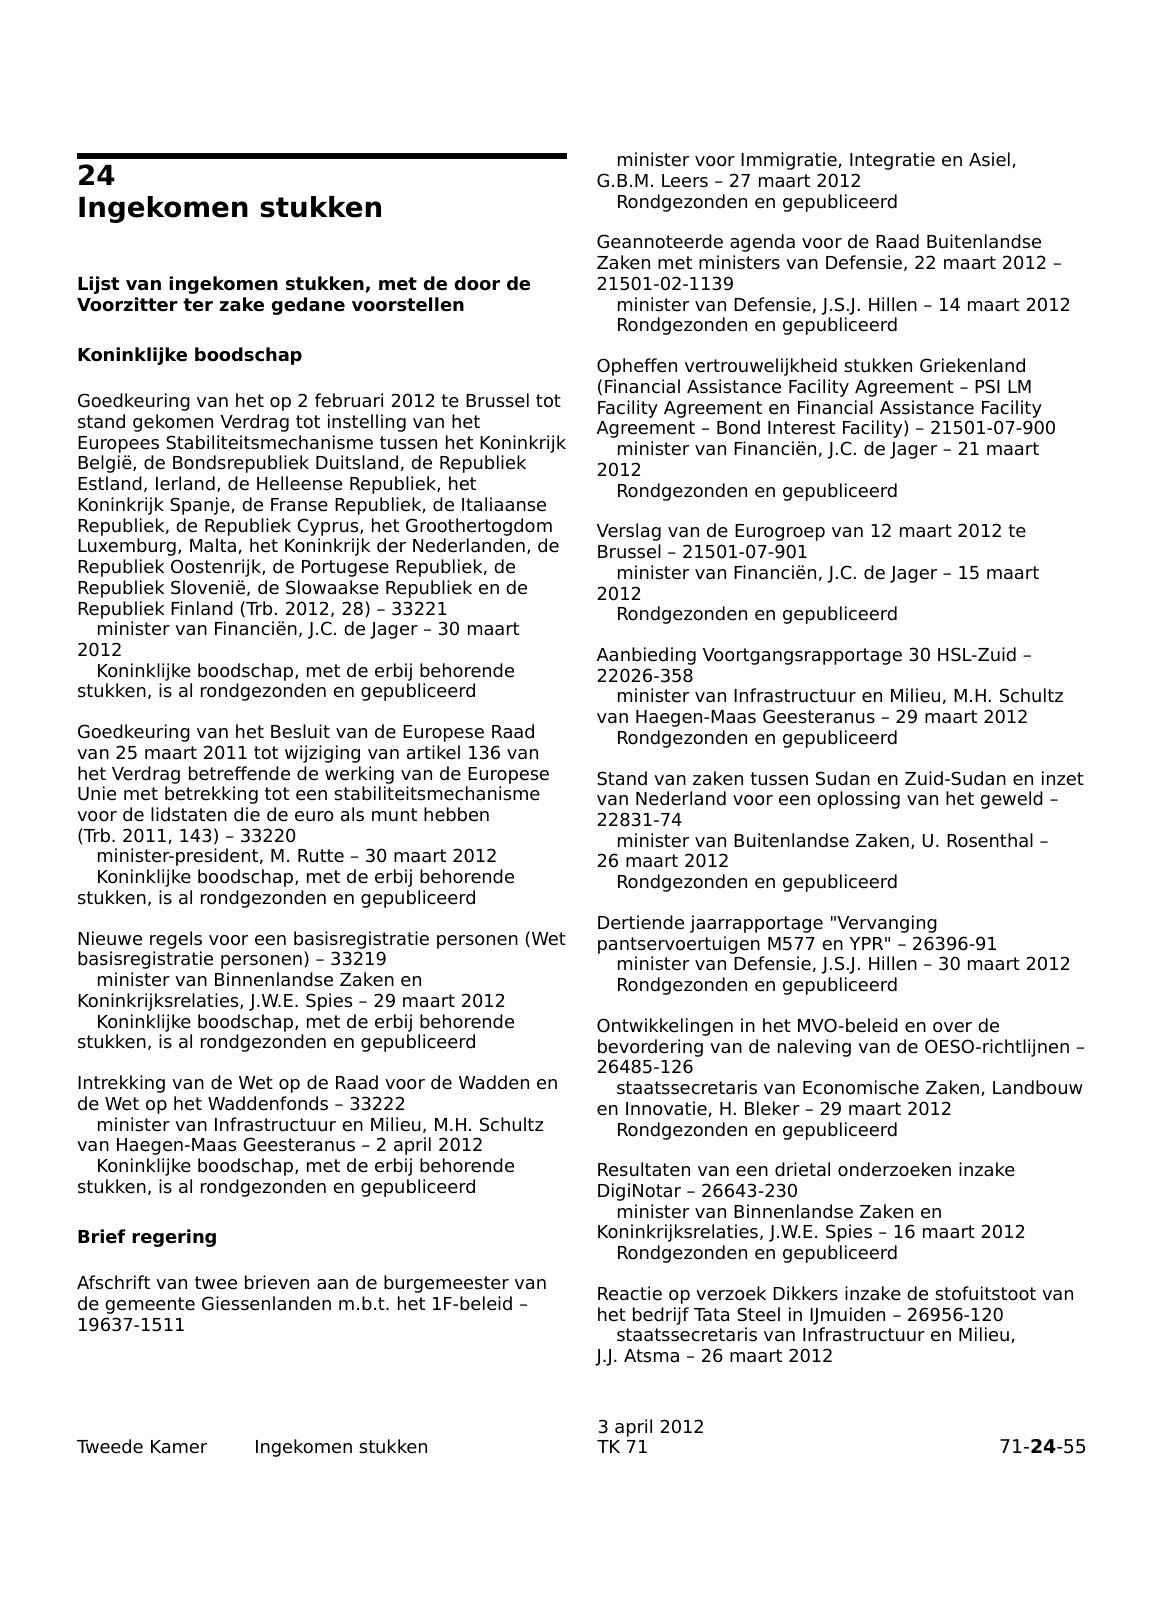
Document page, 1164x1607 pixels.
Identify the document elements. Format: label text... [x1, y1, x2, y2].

text Resultaten van een drietal onderzoeken inzake DigiNotar – 26643-230 [596, 1160, 1087, 1202]
text Rondgezonden en gepubliceerd [596, 604, 1087, 625]
text Reactie op verzoek Dikkers inzake de stofuitstoot van het bedrijf Tata Steel in IJmuiden – 26956-120 [596, 1284, 1087, 1325]
text Rondgezonden en gepubliceerd [596, 480, 1087, 501]
text Rondgezonden en gepubliceerd [596, 872, 1087, 893]
text Verslag van de Eurogroep van 12 maart 2012 te Brussel – 21501-07-901 [596, 521, 1087, 563]
text Stand van zaken tussen Sudan en Zuid-Sudan en inzet van Nederland voor een oplossing van het geweld – 22831-74 [596, 768, 1087, 831]
text Rondgezonden en gepubliceerd [596, 1243, 1087, 1264]
text Dertiende jaarrapportage "Vervanging pantservoertuigen M577 en YPR" – 26396-91 [596, 913, 1087, 954]
text minister van Financiën, J.C. de Jager – 30 maart 2012 [77, 619, 567, 661]
text minister van Infrastructuur en Milieu, M.H. Schultz van Haegen-Maas Geesteranus – 29 maart 2012 [596, 686, 1087, 728]
text Geannoteerde agenda voor de Raad Buitenlandse Zaken met ministers van Defensie, 22 maart 2012 – 21501-02-1139 [596, 232, 1087, 294]
text Rondgezonden en gepubliceerd [596, 1119, 1087, 1140]
text Koninklijke boodschap, met de erbij behorende stukken, is al rondgezonden en gepubliceerd [77, 1011, 567, 1053]
text Rondgezonden en gepubliceerd [596, 975, 1087, 996]
text minister van Binnenlandse Zaken en Koninkrijksrelaties, J.W.E. Spies – 16 maart 2012 [596, 1202, 1087, 1243]
text Koninklijke boodschap, met de erbij behorende stukken, is al rondgezonden en gepubliceerd [77, 867, 567, 908]
text minister van Financiën, J.C. de Jager – 21 maart 2012 [596, 439, 1087, 480]
text Koninklijke boodschap, met de erbij behorende stukken, is al rondgezonden en gepubliceerd [77, 1156, 567, 1197]
text Goedkeuring van het Besluit van de Europese Raad van 25 maart 2011 tot wijziging van artikel 136 van het Verdrag betreffende de werking van de Europese Unie met betrekking tot een stabiliteitsmechanisme voor de lidstaten die de euro als munt hebben (Trb. 2011, 143) – 33220 [77, 722, 567, 846]
subtitle Brief regering [77, 1227, 567, 1248]
subtitle Koninklijke boodschap [77, 345, 567, 366]
text minister van Buitenlandse Zaken, U. Rosenthal – 26 maart 2012 [596, 831, 1087, 872]
text Aanbieding Voortgangsrapportage 30 HSL-Zuid – 22026-358 [596, 645, 1087, 686]
text minister voor Immigratie, Integratie en Asiel, G.B.M. Leers – 27 maart 2012 [596, 150, 1087, 192]
text Goedkeuring van het op 2 februari 2012 te Brussel tot stand gekomen Verdrag tot instelling van het Europees Stabiliteitsmechanisme tussen het Koninkrijk België, de Bondsrepubliek Duitsland, de Republiek Estland, Ierland, de Helleense Republiek, het Koninkrijk Spanje, de Franse Republiek, de Italiaanse Republiek, de Republiek Cyprus, het Groothertogdom Luxemburg, Malta, het Koninkrijk der Nederlanden, de Republiek Oostenrijk, de Portugese Republiek, de Republiek Slovenië, de Slowaakse Republiek en de Republiek Finland (Trb. 2012, 28) – 33221 [77, 391, 567, 619]
text Ontwikkelingen in het MVO-beleid en over de bevordering van de naleving van de OESO-richtlijnen – 26485-126 [596, 1016, 1087, 1078]
text Koninklijke boodschap, met de erbij behorende stukken, is al rondgezonden en gepubliceerd [77, 661, 567, 702]
text minister van Defensie, J.S.J. Hillen – 14 maart 2012 [596, 294, 1087, 315]
text Rondgezonden en gepubliceerd [596, 192, 1087, 212]
text minister van Defensie, J.S.J. Hillen – 30 maart 2012 [596, 954, 1087, 975]
text staatssecretaris van Economische Zaken, Landbouw en Innovatie, H. Bleker – 29 maart 2012 [596, 1078, 1087, 1119]
text Intrekking van de Wet op de Raad voor de Wadden en de Wet op het Waddenfonds – 33222 [77, 1073, 567, 1114]
text Rondgezonden en gepubliceerd [596, 315, 1087, 336]
text minister van Binnenlandse Zaken en Koninkrijksrelaties, J.W.E. Spies – 29 maart 2012 [77, 970, 567, 1011]
text Rondgezonden en gepubliceerd [596, 728, 1087, 748]
text staatssecretaris van Infrastructuur en Milieu, J.J. Atsma – 26 maart 2012 [596, 1325, 1087, 1367]
text Opheffen vertrouwelijkheid stukken Griekenland (Financial Assistance Facility Agreement – PSI LM Facility Agreement en Financial Assistance Facility Agreement – Bond Interest Facility) – 21501-07-900 [596, 356, 1087, 439]
text minister van Infrastructuur en Milieu, M.H. Schultz van Haegen-Maas Geesteranus – 2 april 2012 [77, 1114, 567, 1156]
text Afschrift van twee brieven aan de burgemeester van de gemeente Giessenlanden m.b.t. het 1F-beleid – 19637-1511 [77, 1273, 567, 1335]
text minister-president, M. Rutte – 30 maart 2012 [77, 846, 567, 867]
text minister van Financiën, J.C. de Jager – 15 maart 2012 [596, 563, 1087, 604]
subtitle Lijst van ingekomen stukken, met de door de Voorzitter ter zake gedane voorstellen [77, 274, 567, 315]
title 24 Ingekomen stukken [77, 159, 567, 224]
text Nieuwe regels voor een basisregistratie personen (Wet basisregistratie personen) – 33219 [77, 928, 567, 970]
